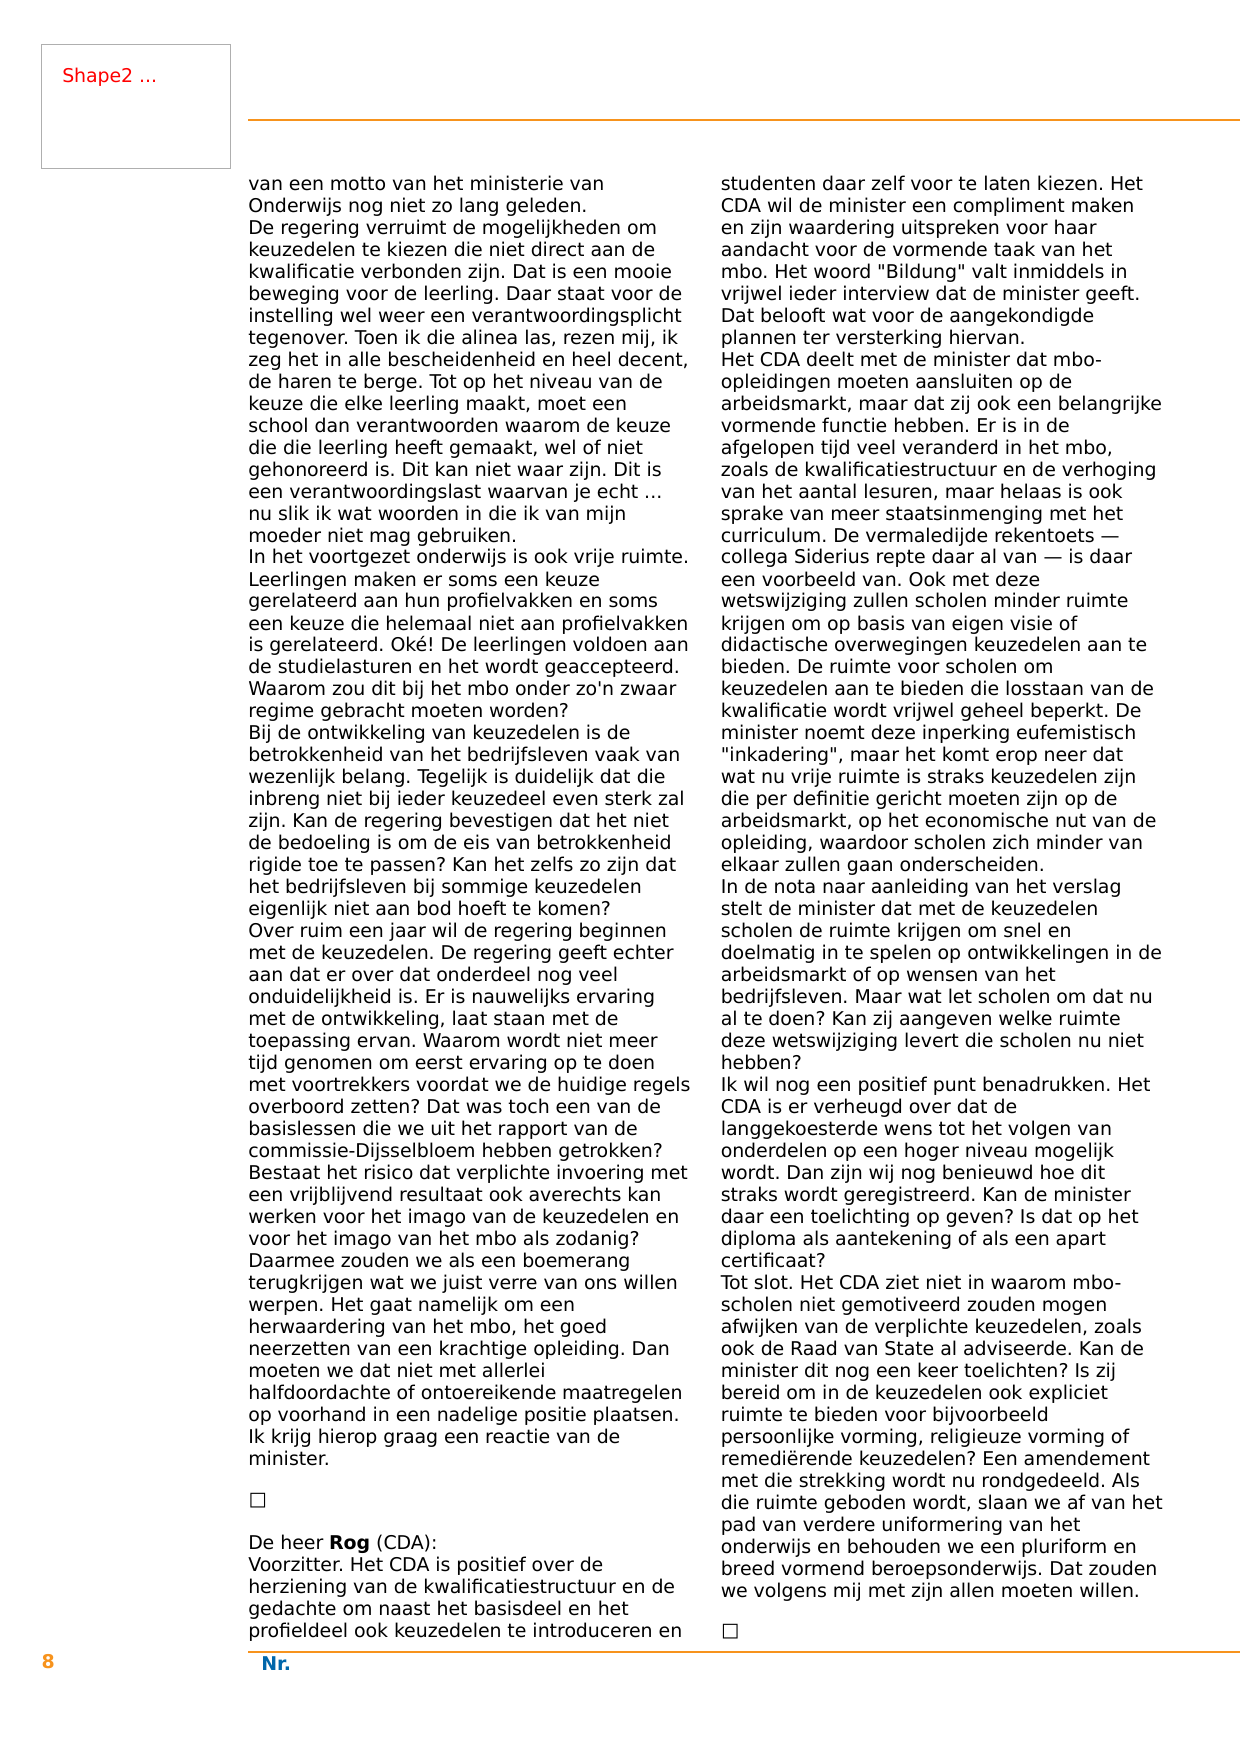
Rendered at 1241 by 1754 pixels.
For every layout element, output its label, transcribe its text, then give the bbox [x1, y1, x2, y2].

text Bij de ontwikkeling van keuzedelen is de betrokkenheid van het bedrijfsleven vaak van wezenlijk belang. Tegelijk is duidelijk dat die inbreng niet bij ieder keuzedeel even sterk zal zijn. Kan de regering bevestigen dat het niet de bedoeling is om de eis van betrokkenheid rigide toe te passen? Kan het zelfs zo zijn dat het bedrijfsleven bij sommige keuzedelen eigenlijk niet aan bod hoeft te komen? [248, 722, 691, 920]
text In de nota naar aanleiding van het verslag stelt de minister dat met de keuzedelen scholen de ruimte krijgen om snel en doelmatig in te spelen op ontwikkelingen in de arbeidsmarkt of op wensen van het bedrijfsleven. Maar wat let scholen om dat nu al te doen? Kan zij aangeven welke ruimte deze wetswijziging levert die scholen nu niet hebben? [721, 876, 1163, 1074]
text ⬜ [248, 1489, 691, 1512]
text Voorzitter. Het CDA is positief over de herziening van de kwalificatiestructuur en de gedachte om naast het basisdeel en het profieldeel ook keuzedelen te introduceren en [248, 1553, 691, 1641]
text De regering verruimt de mogelijkheden om keuzedelen te kiezen die niet direct aan de kwalificatie verbonden zijn. Dat is een mooie beweging voor de leerling. Daar staat voor de instelling wel weer een verantwoordingsplicht tegenover. Toen ik die alinea las, rezen mij, ik zeg het in alle bescheidenheid en heel decent, de haren te berge. Tot op het niveau van de keuze die elke leerling maakt, moet een school dan verantwoorden waarom de keuze die die leerling heeft gemaakt, wel of niet gehonoreerd is. Dit kan niet waar zijn. Dit is een verantwoordingslast waarvan je echt ... nu slik ik wat woorden in die ik van mijn moeder niet mag gebruiken. [248, 217, 691, 546]
text Ik wil nog een positief punt benadrukken. Het CDA is er verheugd over dat de langgekoesterde wens tot het volgen van onderdelen op een hoger niveau mogelijk wordt. Dan zijn wij nog benieuwd hoe dit straks wordt geregistreerd. Kan de minister daar een toelichting op geven? Is dat op het diploma als aantekening of als een apart certificaat? [721, 1074, 1163, 1272]
text De heer Rog (CDA): [248, 1532, 691, 1553]
text In het voortgezet onderwijs is ook vrije ruimte. Leerlingen maken er soms een keuze gerelateerd aan hun profielvakken en soms een keuze die helemaal niet aan profielvakken is gerelateerd. Oké! De leerlingen voldoen aan de studielasturen en het wordt geaccepteerd. Waarom zou dit bij het mbo onder zo'n zwaar regime gebracht moeten worden? [248, 546, 691, 722]
text Over ruim een jaar wil de regering beginnen met de keuzedelen. De regering geeft echter aan dat er over dat onderdeel nog veel onduidelijkheid is. Er is nauwelijks ervaring met de ontwikkeling, laat staan met de toepassing ervan. Waarom wordt niet meer tijd genomen om eerst ervaring op te doen met voortrekkers voordat we de huidige regels overboord zetten? Dat was toch een van de basislessen die we uit het rapport van de commissie-Dijsselbloem hebben getrokken? Bestaat het risico dat verplichte invoering met een vrijblijvend resultaat ook averechts kan werken voor het imago van de keuzedelen en voor het imago van het mbo als zodanig? Daarmee zouden we als een boemerang terugkrijgen wat we juist verre van ons willen werpen. Het gaat namelijk om een herwaardering van het mbo, het goed neerzetten van een krachtige opleiding. Dan moeten we dat niet met allerlei halfdoordachte of ontoereikende maatregelen op voorhand in een nadelige positie plaatsen. Ik krijg hierop graag een reactie van de minister. [248, 920, 691, 1469]
text studenten daar zelf voor te laten kiezen. Het CDA wil de minister een compliment maken en zijn waardering uitspreken voor haar aandacht voor de vormende taak van het mbo. Het woord "Bildung" valt inmiddels in vrijwel ieder interview dat de minister geeft. Dat belooft wat voor de aangekondigde plannen ter versterking hiervan. [721, 173, 1163, 349]
text ⬜ [721, 1621, 1163, 1643]
text Het CDA deelt met de minister dat mbo-opleidingen moeten aansluiten op de arbeidsmarkt, maar dat zij ook een belangrijke vormende functie hebben. Er is in de afgelopen tijd veel veranderd in het mbo, zoals de kwalificatiestructuur en de verhoging van het aantal lesuren, maar helaas is ook sprake van meer staatsinmenging met het curriculum. De vermaledijde rekentoets — collega Siderius repte daar al van — is daar een voorbeeld van. Ook met deze wetswijziging zullen scholen minder ruimte krijgen om op basis van eigen visie of didactische overwegingen keuzedelen aan te bieden. De ruimte voor scholen om keuzedelen aan te bieden die losstaan van de kwalificatie wordt vrijwel geheel beperkt. De minister noemt deze inperking eufemistisch "inkadering", maar het komt erop neer dat wat nu vrije ruimte is straks keuzedelen zijn die per definitie gericht moeten zijn op de arbeidsmarkt, op het economische nut van de opleiding, waardoor scholen zich minder van elkaar zullen gaan onderscheiden. [721, 349, 1163, 876]
text van een motto van het ministerie van Onderwijs nog niet zo lang geleden. [248, 173, 691, 217]
text Tot slot. Het CDA ziet niet in waarom mbo-scholen niet gemotiveerd zouden mogen afwijken van de verplichte keuzedelen, zoals ook de Raad van State al adviseerde. Kan de minister dit nog een keer toelichten? Is zij bereid om in de keuzedelen ook expliciet ruimte te bieden voor bijvoorbeeld persoonlijke vorming, religieuze vorming of remediërende keuzedelen? Een amendement met die strekking wordt nu rondgedeeld. Als die ruimte geboden wordt, slaan we af van het pad van verdere uniformering van het onderwijs en behouden we een pluriform en breed vormend beroepsonderwijs. Dat zouden we volgens mij met zijn allen moeten willen. [721, 1272, 1163, 1601]
